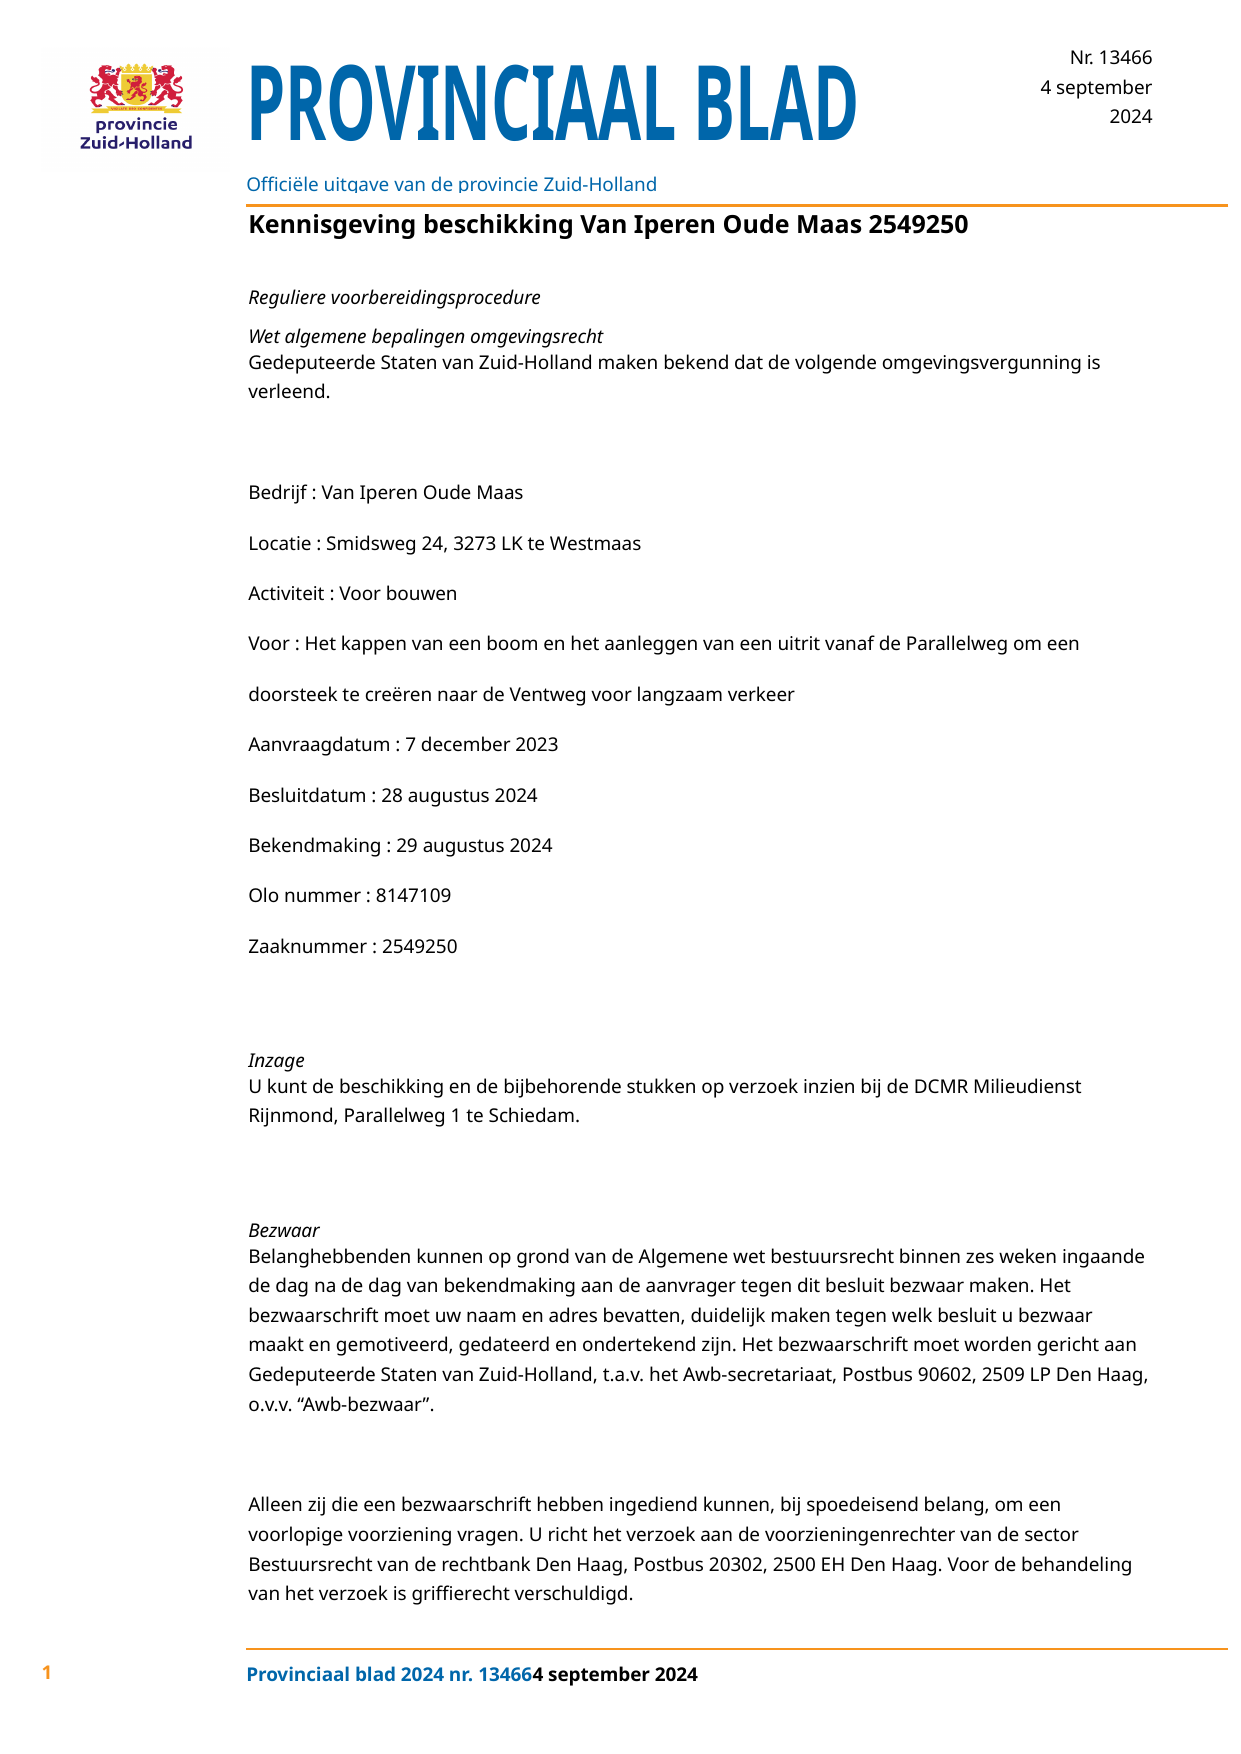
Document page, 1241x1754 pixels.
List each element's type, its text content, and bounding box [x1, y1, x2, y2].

text Bedrijf : Van Iperen Oude Maas [248, 479, 1152, 505]
text Voor : Het kappen van een boom en het aanleggen van een uitrit vanaf de Parallelweg om een [248, 631, 1152, 656]
text Belanghebbenden kunnen op grond van de Algemene wet bestuursrecht binnen zes weken ingaande de dag na de dag van bekendmaking aan de aanvrager tegen dit besluit bezwaar maken. Het bezwaarschrift moet uw naam en adres bevatten, duidelijk maken tegen welk besluit u bezwaar maakt en gemotiveerd, gedateerd en ondertekend zijn. Het bezwaarschrift moet worden gericht aan Gedeputeerde Staten van Zuid-Holland, t.a.v. het Awb-secretariaat, Postbus 90602, 2509 LP Den Haag, o.v.v. “Awb-bezwaar”. [248, 1243, 1152, 1416]
text Locatie : Smidsweg 24, 3273 LK te Westmaas [248, 530, 1152, 555]
text Kennisgeving beschikking Van Iperen Oude Maas 2549250 [248, 207, 1152, 241]
text U kunt de beschikking en de bijbehorende stukken op verzoek inzien bij de DCMR Milieudienst Rijnmond, Parallelweg 1 te Schiedam. [248, 1073, 1152, 1128]
text Gedeputeerde Staten van Zuid-Holland maken bekend dat de volgende omgevingsvergunning is verleend. [248, 349, 1152, 404]
text Inzage [248, 1047, 1152, 1073]
text Bezwaar [248, 1217, 1152, 1243]
text Bekendmaking : 29 augustus 2024 [248, 832, 1152, 858]
text doorsteek te creëren naar de Ventweg voor langzaam verkeer [248, 681, 1152, 707]
text Aanvraagdatum : 7 december 2023 [248, 731, 1152, 757]
text Wet algemene bepalingen omgevingsrecht [248, 323, 1152, 349]
text Zaaknummer : 2549250 [248, 933, 1152, 959]
picture [41, 47, 231, 172]
text Olo nummer : 8147109 [248, 883, 1152, 908]
text Alleen zij die een bezwaarschrift hebben ingediend kunnen, bij spoedeisend belang, om een voorlopige voorziening vragen. U richt het verzoek aan de voorzieningenrechter van de sector Bestuursrecht van de rechtbank Den Haag, Postbus 20302, 2500 EH Den Haag. Voor de behandeling van het verzoek is griffierecht verschuldigd. [248, 1492, 1152, 1606]
text Besluitdatum : 28 augustus 2024 [248, 782, 1152, 807]
text Activiteit : Voor bouwen [248, 580, 1152, 606]
text Reguliere voorbereidingsprocedure [248, 284, 1152, 309]
